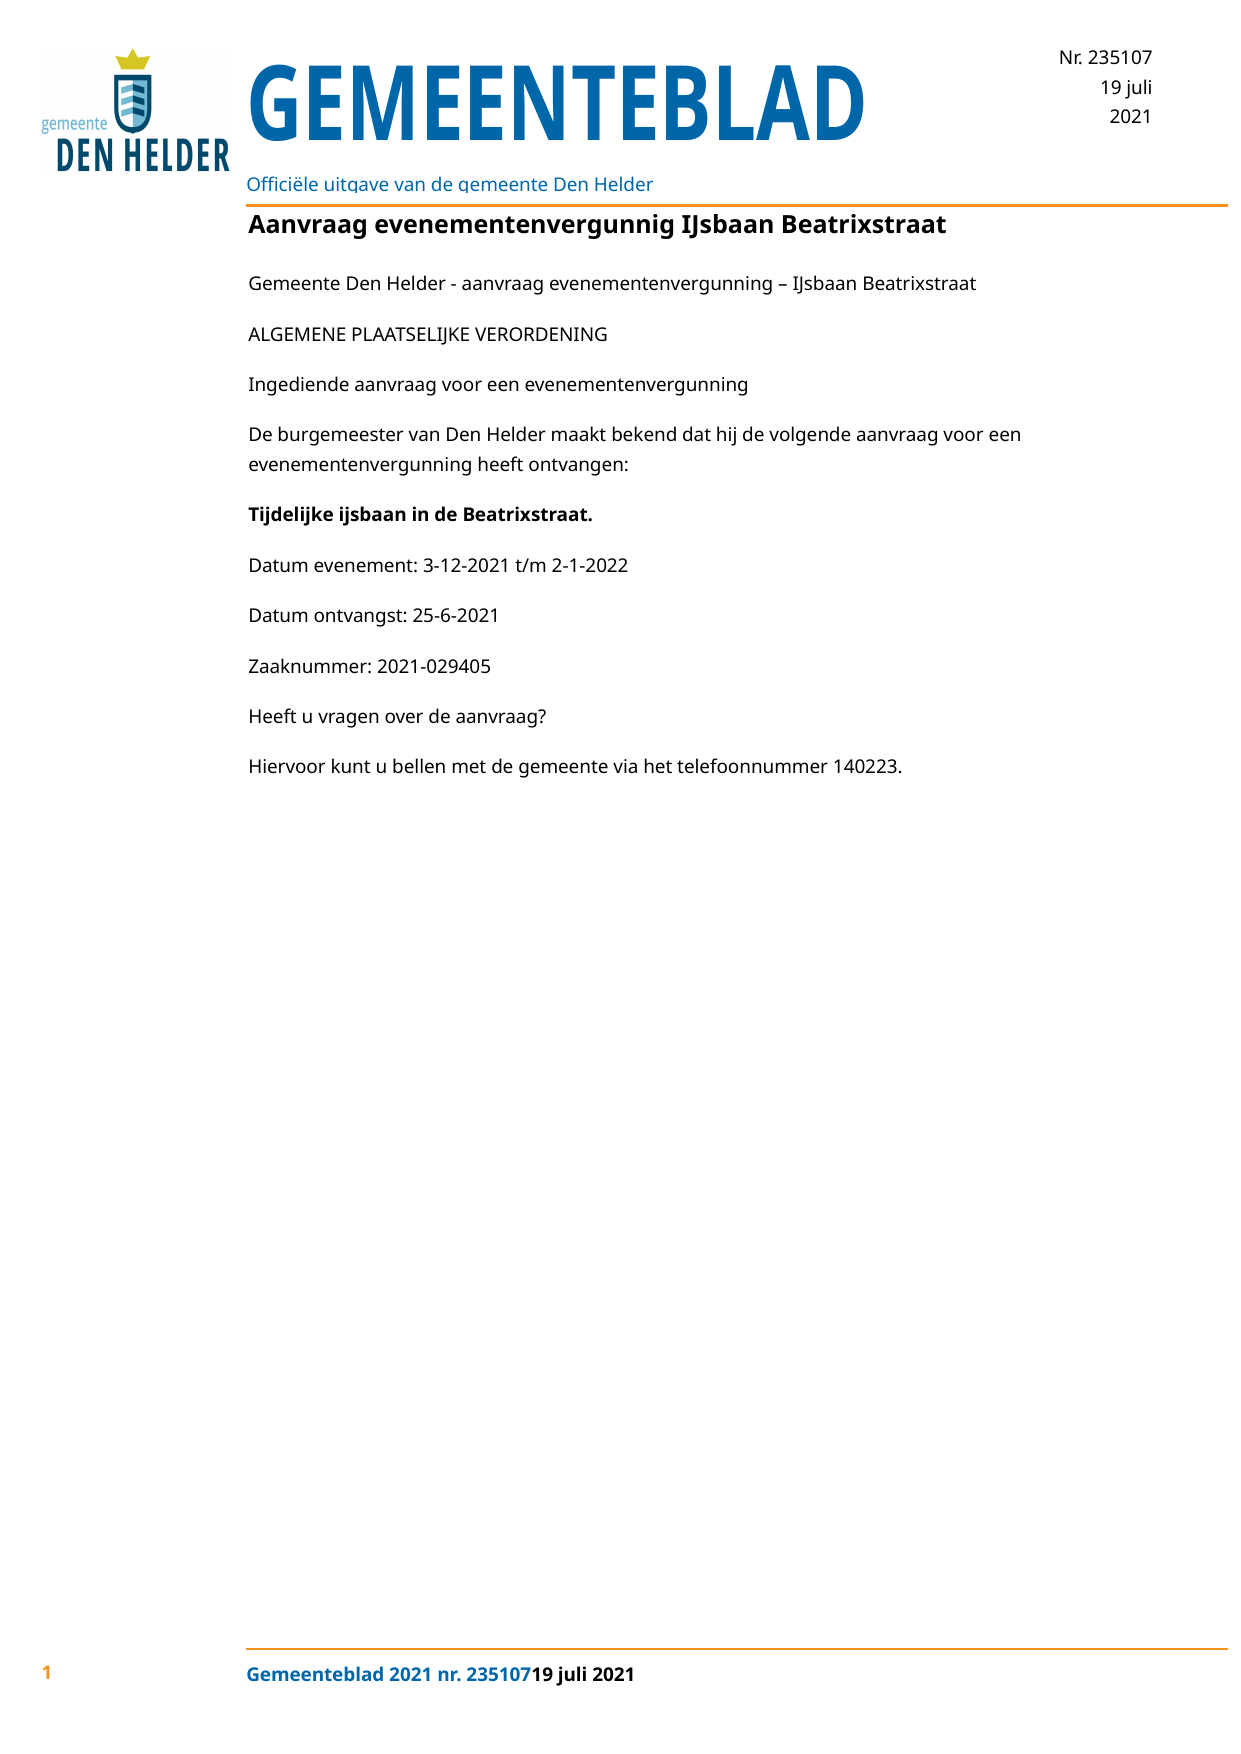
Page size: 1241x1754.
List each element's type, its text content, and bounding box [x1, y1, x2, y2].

picture [100, 154, 106, 172]
picture [130, 157, 135, 172]
text Ingediende aanvraag voor een evenementenvergunning [248, 371, 1152, 397]
picture [220, 160, 224, 172]
text Tijdelijke ijsbaan in de Beatrixstraat. [248, 502, 1152, 527]
text Datum ontvangst: 25-6-2021 [248, 602, 1152, 628]
text ALGEMENE PLAATSELIJKE VERORDENING [248, 321, 1152, 346]
text Aanvraag evenementenvergunnig IJsbaan Beatrixstraat [248, 207, 1152, 241]
text Zaaknummer: 2021-029405 [248, 653, 1152, 678]
text Datum evenement: 3-12-2021 t/m 2-1-2022 [248, 552, 1152, 578]
text Hiervoor kunt u bellen met de gemeente via het telefoonnummer 140223. [248, 754, 1152, 779]
text Heeft u vragen over de aanvraag? [248, 703, 1152, 729]
picture [182, 144, 187, 165]
text Gemeente Den Helder - aanvraag evenementenvergunning – IJsbaan Beatrixstraat [248, 270, 1152, 296]
picture [41, 47, 231, 172]
text De burgemeester van Den Helder maakt bekend dat hij de volgende aanvraag voor een evenementenvergunning heeft ontvangen: [248, 422, 1152, 477]
picture [63, 144, 68, 165]
